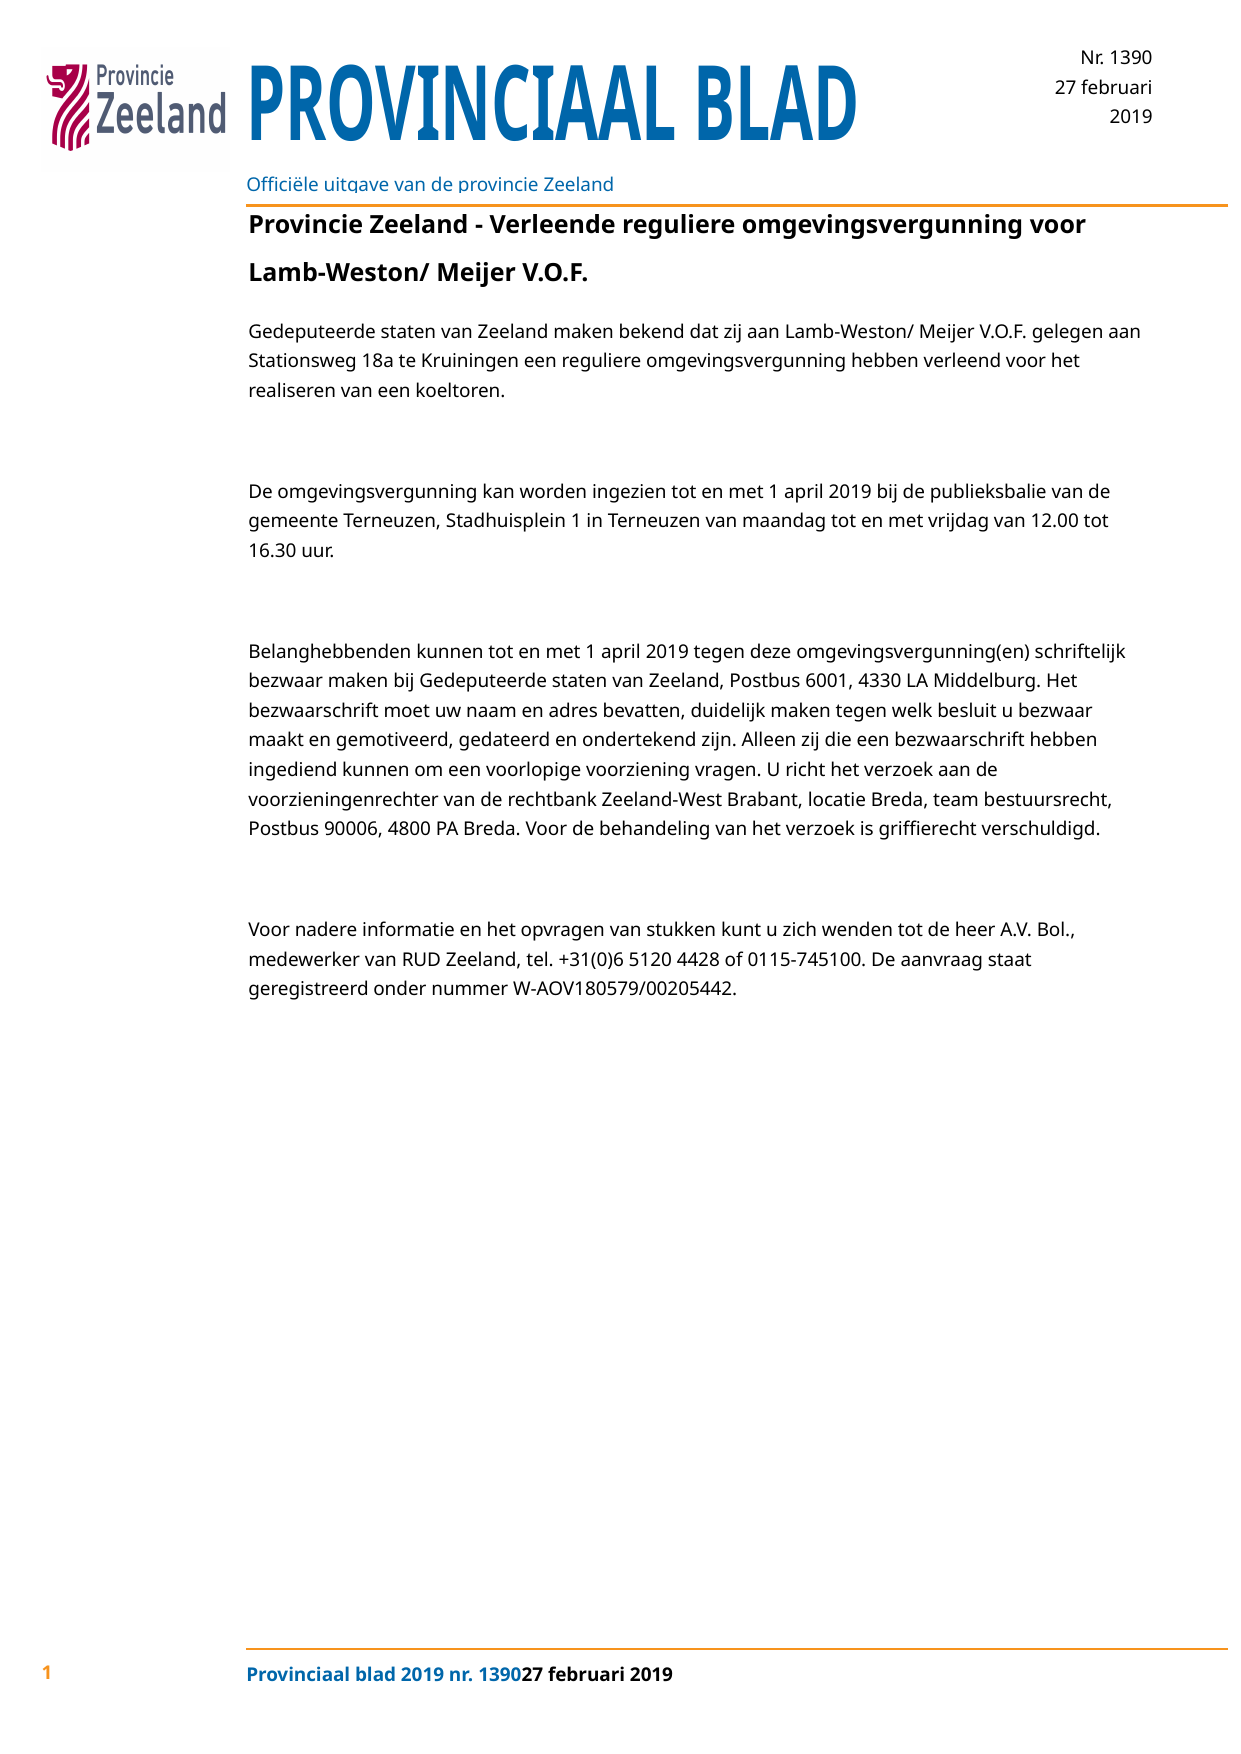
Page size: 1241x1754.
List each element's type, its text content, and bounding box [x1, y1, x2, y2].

text De omgevingsvergunning kan worden ingezien tot en met 1 april 2019 bij de publieksbalie van de gemeente Terneuzen, Stadhuisplein 1 in Terneuzen van maandag tot en met vrijdag van 12.00 tot 16.30 uur. [248, 478, 1152, 563]
text Gedeputeerde staten van Zeeland maken bekend dat zij aan Lamb-Weston/ Meijer V.O.F. gelegen aan Stationsweg 18a te Kruiningen een reguliere omgevingsvergunning hebben verleend voor het realiseren van een koeltoren. [248, 318, 1152, 403]
text Provincie Zeeland - Verleende reguliere omgevingsvergunning voor Lamb-Weston/ Meijer V.O.F. [248, 207, 1152, 288]
text Belanghebbenden kunnen tot en met 1 april 2019 tegen deze omgevingsvergunning(en) schriftelijk bezwaar maken bij Gedeputeerde staten van Zeeland, Postbus 6001, 4330 LA Middelburg. Het bezwaarschrift moet uw naam en adres bevatten, duidelijk maken tegen welk besluit u bezwaar maakt en gemotiveerd, gedateerd en ondertekend zijn. Alleen zij die een bezwaarschrift hebben ingediend kunnen om een voorlopige voorziening vragen. U richt het verzoek aan de voorzieningenrechter van de rechtbank Zeeland-West Brabant, locatie Breda, team bestuursrecht, Postbus 90006, 4800 PA Breda. Voor de behandeling van het verzoek is griffierecht verschuldigd. [248, 638, 1152, 841]
picture [41, 47, 231, 172]
text Voor nadere informatie en het opvragen van stukken kunt u zich wenden tot de heer A.V. Bol., medewerker van RUD Zeeland, tel. +31(0)6 5120 4428 of 0115-745100. De aanvraag staat geregistreerd onder nummer W-AOV180579/00205442. [248, 916, 1152, 1001]
